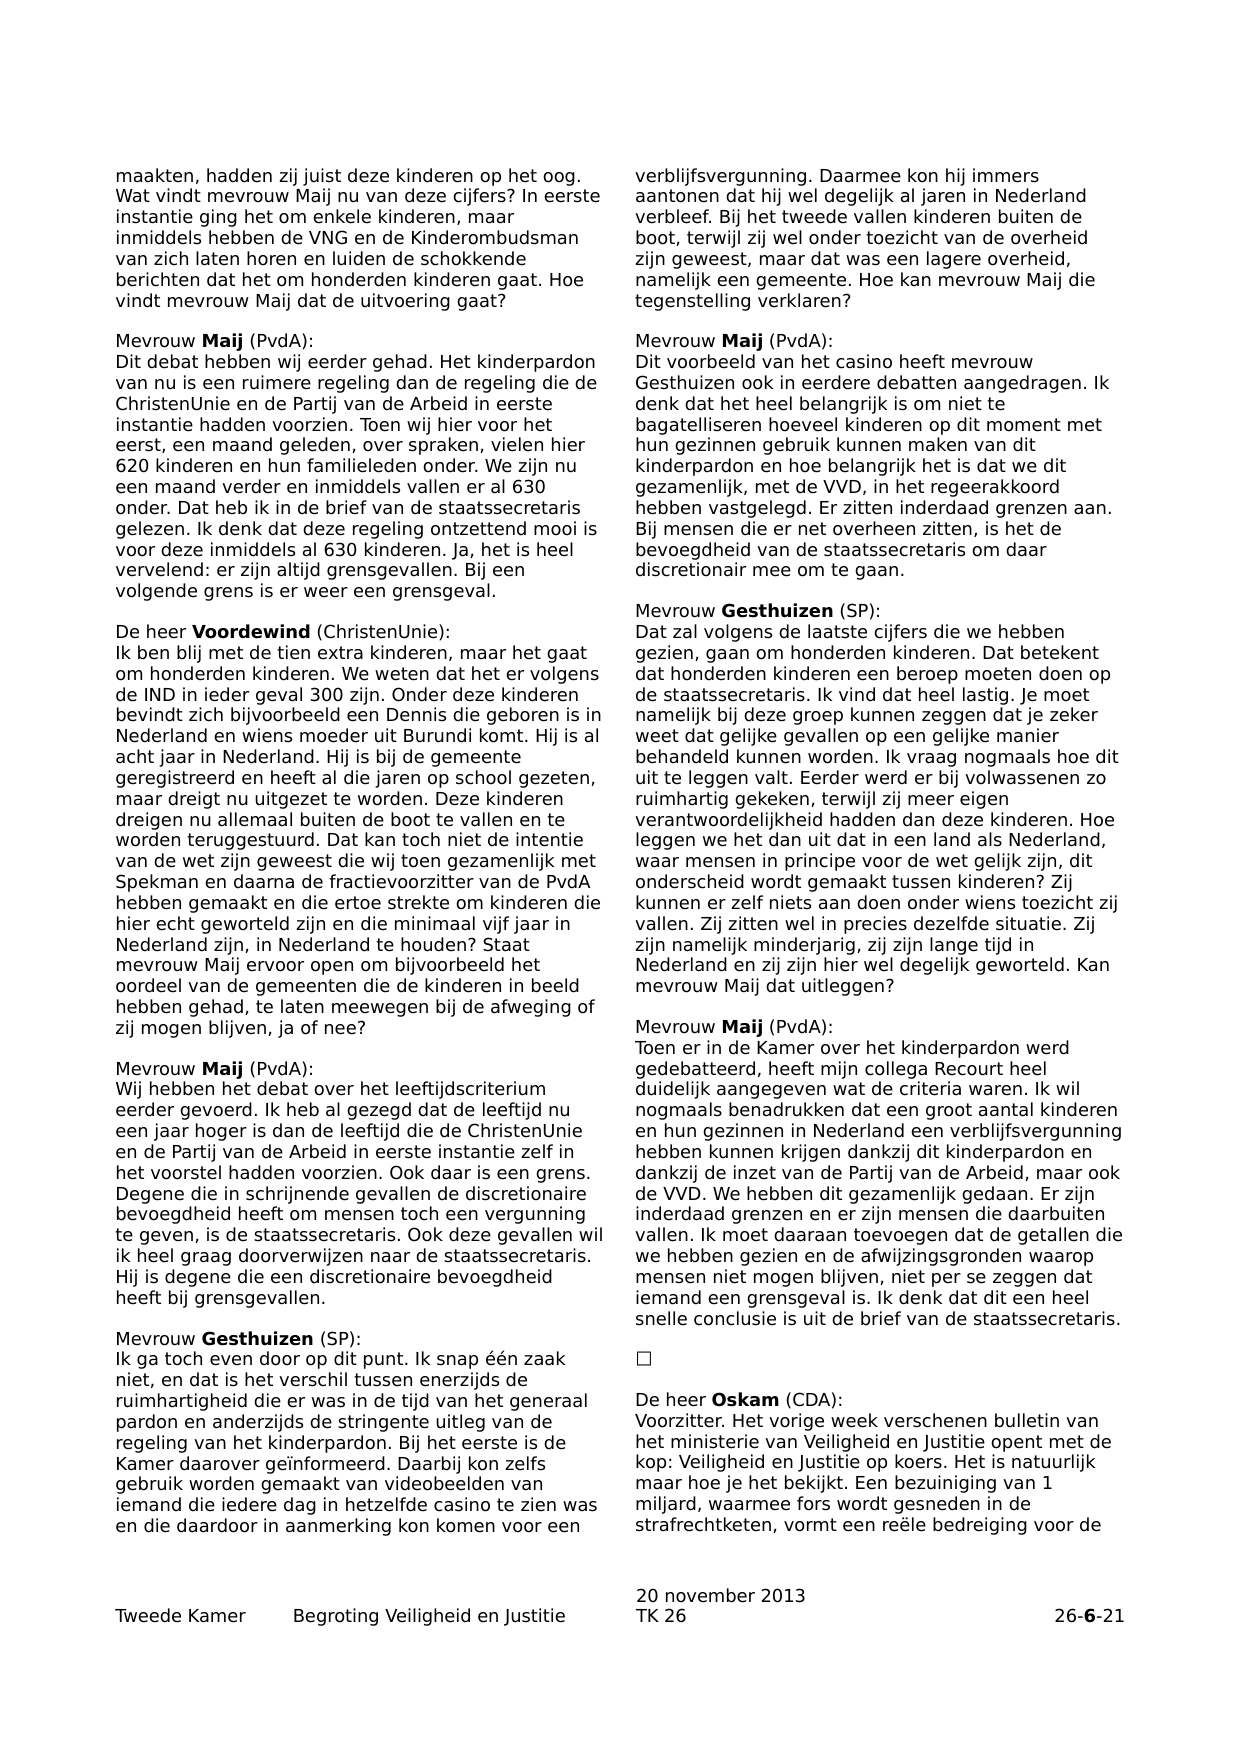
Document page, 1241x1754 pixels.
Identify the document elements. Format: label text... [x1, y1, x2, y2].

text Voorzitter. Het vorige week verschenen bulletin van het ministerie van Veiligheid en Justitie opent met de kop: Veiligheid en Justitie op koers. Het is natuurlijk maar hoe je het bekijkt. Een bezuiniging van 1 miljard, waarmee fors wordt gesneden in de strafrechtketen, vormt een reële bedreiging voor de [635, 1411, 1125, 1536]
text De heer Voordewind (ChristenUnie): [115, 622, 605, 643]
text Ik ben blij met de tien extra kinderen, maar het gaat om honderden kinderen. We weten dat het er volgens de IND in ieder geval 300 zijn. Onder deze kinderen bevindt zich bijvoorbeeld een Dennis die geboren is in Nederland en wiens moeder uit Burundi komt. Hij is al acht jaar in Nederland. Hij is bij de gemeente geregistreerd en heeft al die jaren op school gezeten, maar dreigt nu uitgezet te worden. Deze kinderen dreigen nu allemaal buiten de boot te vallen en te worden teruggestuurd. Dat kan toch niet de intentie van de wet zijn geweest die wij toen gezamenlijk met Spekman en daarna de fractievoorzitter van de PvdA hebben gemaakt en die ertoe strekte om kinderen die hier echt geworteld zijn en die minimaal vijf jaar in Nederland zijn, in Nederland te houden? Staat mevrouw Maij ervoor open om bijvoorbeeld het oordeel van de gemeenten die de kinderen in beeld hebben gehad, te laten meewegen bij de afweging of zij mogen blijven, ja of nee? [115, 643, 605, 1038]
text Wij hebben het debat over het leeftijdscriterium eerder gevoerd. Ik heb al gezegd dat de leeftijd nu een jaar hoger is dan de leeftijd die de ChristenUnie en de Partij van de Arbeid in eerste instantie zelf in het voorstel hadden voorzien. Ook daar is een grens. Degene die in schrijnende gevallen de discretionaire bevoegdheid heeft om mensen toch een vergunning te geven, is de staatssecretaris. Ook deze gevallen wil ik heel graag doorverwijzen naar de staatssecretaris. Hij is degene die een discretionaire bevoegdheid heeft bij grensgevallen. [115, 1079, 605, 1308]
text Mevrouw Maij (PvdA): [635, 331, 1125, 352]
text Mevrouw Gesthuizen (SP): [635, 601, 1125, 622]
text Mevrouw Maij (PvdA): [635, 1017, 1125, 1037]
text Mevrouw Gesthuizen (SP): [115, 1328, 605, 1349]
text ⬜ [635, 1349, 1125, 1370]
text Mevrouw Maij (PvdA): [115, 1058, 605, 1079]
text Dit debat hebben wij eerder gehad. Het kinderpardon van nu is een ruimere regeling dan de regeling die de ChristenUnie en de Partij van de Arbeid in eerste instantie hadden voorzien. Toen wij hier voor het eerst, een maand geleden, over spraken, vielen hier 620 kinderen en hun familieleden onder. We zijn nu een maand verder en inmiddels vallen er al 630 onder. Dat heb ik in de brief van de staatssecretaris gelezen. Ik denk dat deze regeling ontzettend mooi is voor deze inmiddels al 630 kinderen. Ja, het is heel vervelend: er zijn altijd grensgevallen. Bij een volgende grens is er weer een grensgeval. [115, 352, 605, 602]
text maakten, hadden zij juist deze kinderen op het oog. Wat vindt mevrouw Maij nu van deze cijfers? In eerste instantie ging het om enkele kinderen, maar inmiddels hebben de VNG en de Kinderombudsman van zich laten horen en luiden de schokkende berichten dat het om honderden kinderen gaat. Hoe vindt mevrouw Maij dat de uitvoering gaat? [115, 165, 605, 311]
text De heer Oskam (CDA): [635, 1390, 1125, 1411]
text Dat zal volgens de laatste cijfers die we hebben gezien, gaan om honderden kinderen. Dat betekent dat honderden kinderen een beroep moeten doen op de staatssecretaris. Ik vind dat heel lastig. Je moet namelijk bij deze groep kunnen zeggen dat je zeker weet dat gelijke gevallen op een gelijke manier behandeld kunnen worden. Ik vraag nogmaals hoe dit uit te leggen valt. Eerder werd er bij volwassenen zo ruimhartig gekeken, terwijl zij meer eigen verantwoordelijkheid hadden dan deze kinderen. Hoe leggen we het dan uit dat in een land als Nederland, waar mensen in principe voor de wet gelijk zijn, dit onderscheid wordt gemaakt tussen kinderen? Zij kunnen er zelf niets aan doen onder wiens toezicht zij vallen. Zij zitten wel in precies dezelfde situatie. Zij zijn namelijk minderjarig, zij zijn lange tijd in Nederland en zij zijn hier wel degelijk geworteld. Kan mevrouw Maij dat uitleggen? [635, 622, 1125, 997]
text Dit voorbeeld van het casino heeft mevrouw Gesthuizen ook in eerdere debatten aangedragen. Ik denk dat het heel belangrijk is om niet te bagatelliseren hoeveel kinderen op dit moment met hun gezinnen gebruik kunnen maken van dit kinderpardon en hoe belangrijk het is dat we dit gezamenlijk, met de VVD, in het regeerakkoord hebben vastgelegd. Er zitten inderdaad grenzen aan. Bij mensen die er net overheen zitten, is het de bevoegdheid van de staatssecretaris om daar discretionair mee om te gaan. [635, 352, 1125, 581]
text Toen er in de Kamer over het kinderpardon werd gedebatteerd, heeft mijn collega Recourt heel duidelijk aangegeven wat de criteria waren. Ik wil nogmaals benadrukken dat een groot aantal kinderen en hun gezinnen in Nederland een verblijfsvergunning hebben kunnen krijgen dankzij dit kinderpardon en dankzij de inzet van de Partij van de Arbeid, maar ook de VVD. We hebben dit gezamenlijk gedaan. Er zijn inderdaad grenzen en er zijn mensen die daarbuiten vallen. Ik moet daaraan toevoegen dat de getallen die we hebben gezien en de afwijzingsgronden waarop mensen niet mogen blijven, niet per se zeggen dat iemand een grensgeval is. Ik denk dat dit een heel snelle conclusie is uit de brief van de staatssecretaris. [635, 1037, 1125, 1329]
text Ik ga toch even door op dit punt. Ik snap één zaak niet, en dat is het verschil tussen enerzijds de ruimhartigheid die er was in de tijd van het generaal pardon en anderzijds de stringente uitleg van de regeling van het kinderpardon. Bij het eerste is de Kamer daarover geïnformeerd. Daarbij kon zelfs gebruik worden gemaakt van videobeelden van iemand die iedere dag in hetzelfde casino te zien was en die daardoor in aanmerking kon komen voor een [115, 1349, 605, 1537]
text verblijfsvergunning. Daarmee kon hij immers aantonen dat hij wel degelijk al jaren in Nederland verbleef. Bij het tweede vallen kinderen buiten de boot, terwijl zij wel onder toezicht van de overheid zijn geweest, maar dat was een lagere overheid, namelijk een gemeente. Hoe kan mevrouw Maij die tegenstelling verklaren? [635, 165, 1125, 311]
text Mevrouw Maij (PvdA): [115, 331, 605, 352]
